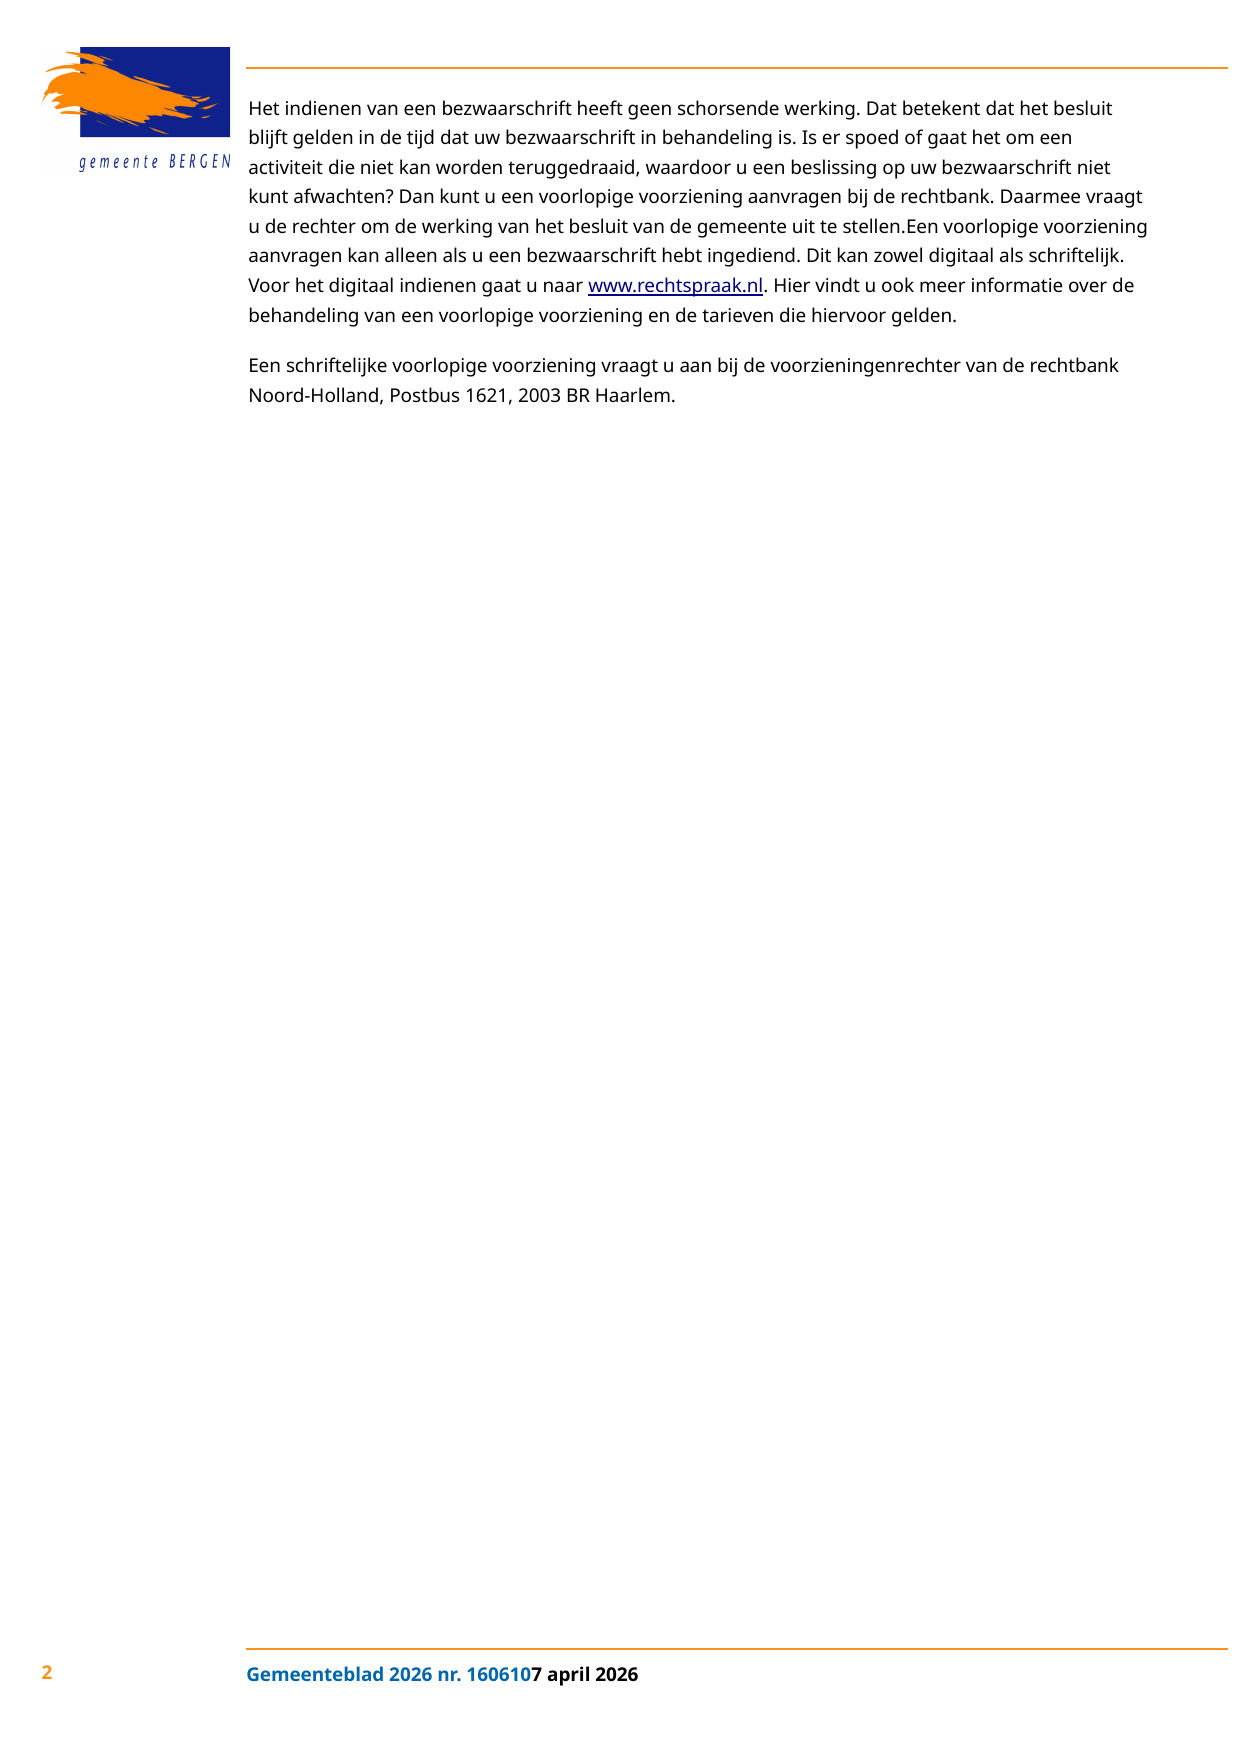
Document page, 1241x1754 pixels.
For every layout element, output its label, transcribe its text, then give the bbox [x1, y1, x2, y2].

text Een schriftelijke voorlopige voorziening vraagt u aan bij de voorzieningenrechter van de rechtbank Noord-Holland, Postbus 1621, 2003 BR Haarlem. [248, 352, 1152, 408]
text Het indienen van een bezwaarschrift heeft geen schorsende werking. Dat betekent dat het besluit blijft gelden in de tijd dat uw bezwaarschrift in behandeling is. Is er spoed of gaat het om een activiteit die niet kan worden teruggedraaid, waardoor u een beslissing op uw bezwaarschrift niet kunt afwachten? Dan kunt u een voorlopige voorziening aanvragen bij de rechtbank. Daarmee vraagt u de rechter om de werking van het besluit van de gemeente uit te stellen.Een voorlopige voorziening aanvragen kan alleen als u een bezwaarschrift hebt ingediend. Dit kan zowel digitaal als schriftelijk. Voor het digitaal indienen gaat u naar www.rechtspraak.nl. Hier vindt u ook meer informatie over de behandeling van een voorlopige voorziening en de tarieven die hiervoor gelden. [248, 95, 1152, 328]
picture [41, 47, 231, 172]
